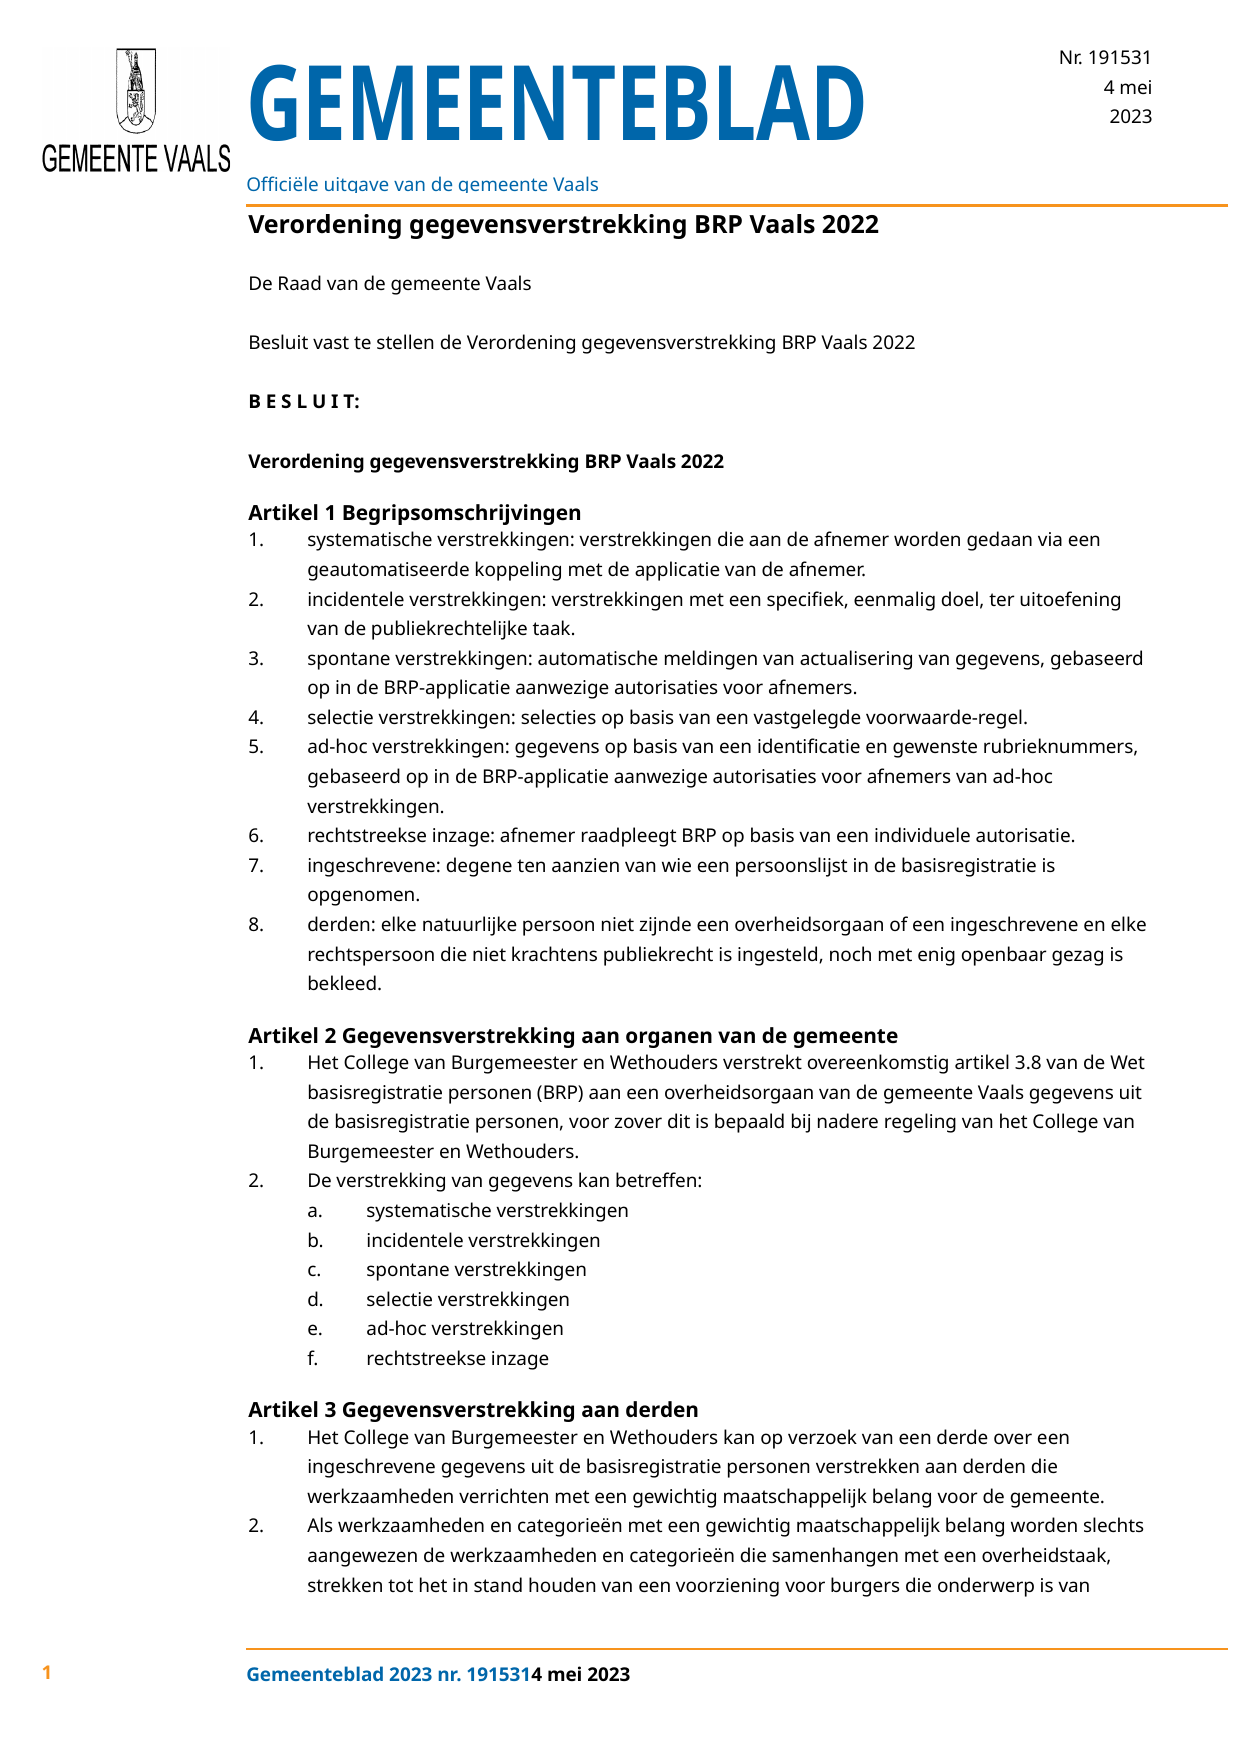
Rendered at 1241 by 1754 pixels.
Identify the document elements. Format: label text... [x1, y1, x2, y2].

list Het College van Burgemeester en Wethouders verstrekt overeenkomstig artikel 3.8 van de Wet basisregistratie personen (BRP) aan een overheidsorgaan van de gemeente Vaals gegevens uit de basisregistratie personen, voor zover dit is bepaald bij nadere regeling van het College van Burgemeester en Wethouders. [248, 1049, 1152, 1164]
list derden: elke natuurlijke persoon niet zijnde een overheidsorgaan of een ingeschrevene en elke rechtspersoon die niet krachtens publiekrecht is ingesteld, noch met enig openbaar gezag is bekleed. [248, 911, 1152, 996]
list rechtstreekse inzage [307, 1345, 1152, 1371]
list ad-hoc verstrekkingen [307, 1316, 1152, 1341]
text Verordening gegevensverstrekking BRP Vaals 2022 [248, 448, 1152, 473]
text Verordening gegevensverstrekking BRP Vaals 2022 [248, 207, 1152, 241]
list rechtstreekse inzage: afnemer raadpleegt BRP op basis van een individuele autorisatie. [248, 822, 1152, 848]
list Als werkzaamheden en categorieën met een gewichtig maatschappelijk belang worden slechts aangewezen de werkzaamheden en categorieën die samenhangen met een overheidstaak, strekken tot het in stand houden van een voorziening voor burgers die onderwerp is van [248, 1513, 1152, 1598]
picture [41, 47, 231, 172]
list ad-hoc verstrekkingen: gegevens op basis van een identificatie en gewenste rubrieknummers, gebaseerd op in de BRP-applicatie aanwezige autorisaties voor afnemers van ad-hoc verstrekkingen. [248, 734, 1152, 819]
list incidentele verstrekkingen: verstrekkingen met een specifiek, eenmalig doel, ter uitoefening van de publiekrechtelijke taak. [248, 586, 1152, 641]
list De verstrekking van gegevens kan betreffen: [248, 1168, 1152, 1193]
list systematische verstrekkingen [307, 1197, 1152, 1223]
text Artikel 1 Begripsomschrijvingen [248, 498, 1152, 527]
list Het College van Burgemeester en Wethouders kan op verzoek van een derde over een ingeschrevene gegevens uit de basisregistratie personen verstrekken aan derden die werkzaamheden verrichten met een gewichtig maatschappelijk belang voor de gemeente. [248, 1424, 1152, 1509]
list systematische verstrekkingen: verstrekkingen die aan de afnemer worden gedaan via een geautomatiseerde koppeling met de applicatie van de afnemer. [248, 527, 1152, 582]
text Artikel 2 Gegevensverstrekking aan organen van de gemeente [248, 1021, 1152, 1049]
text De Raad van de gemeente Vaals [248, 270, 1152, 296]
text Besluit vast te stellen de Verordening gegevensverstrekking BRP Vaals 2022 [248, 329, 1152, 355]
list incidentele verstrekkingen [307, 1227, 1152, 1252]
text Artikel 3 Gegevensverstrekking aan derden [248, 1396, 1152, 1424]
list selectie verstrekkingen [307, 1286, 1152, 1312]
list spontane verstrekkingen: automatische meldingen van actualisering van gegevens, gebaseerd op in de BRP-applicatie aanwezige autorisaties voor afnemers. [248, 645, 1152, 700]
list ingeschrevene: degene ten aanzien van wie een persoonslijst in de basisregistratie is opgenomen. [248, 852, 1152, 907]
text B E S L U I T: [248, 389, 1152, 414]
list spontane verstrekkingen [307, 1256, 1152, 1282]
list selectie verstrekkingen: selecties op basis van een vastgelegde voorwaarde-regel. [248, 704, 1152, 730]
